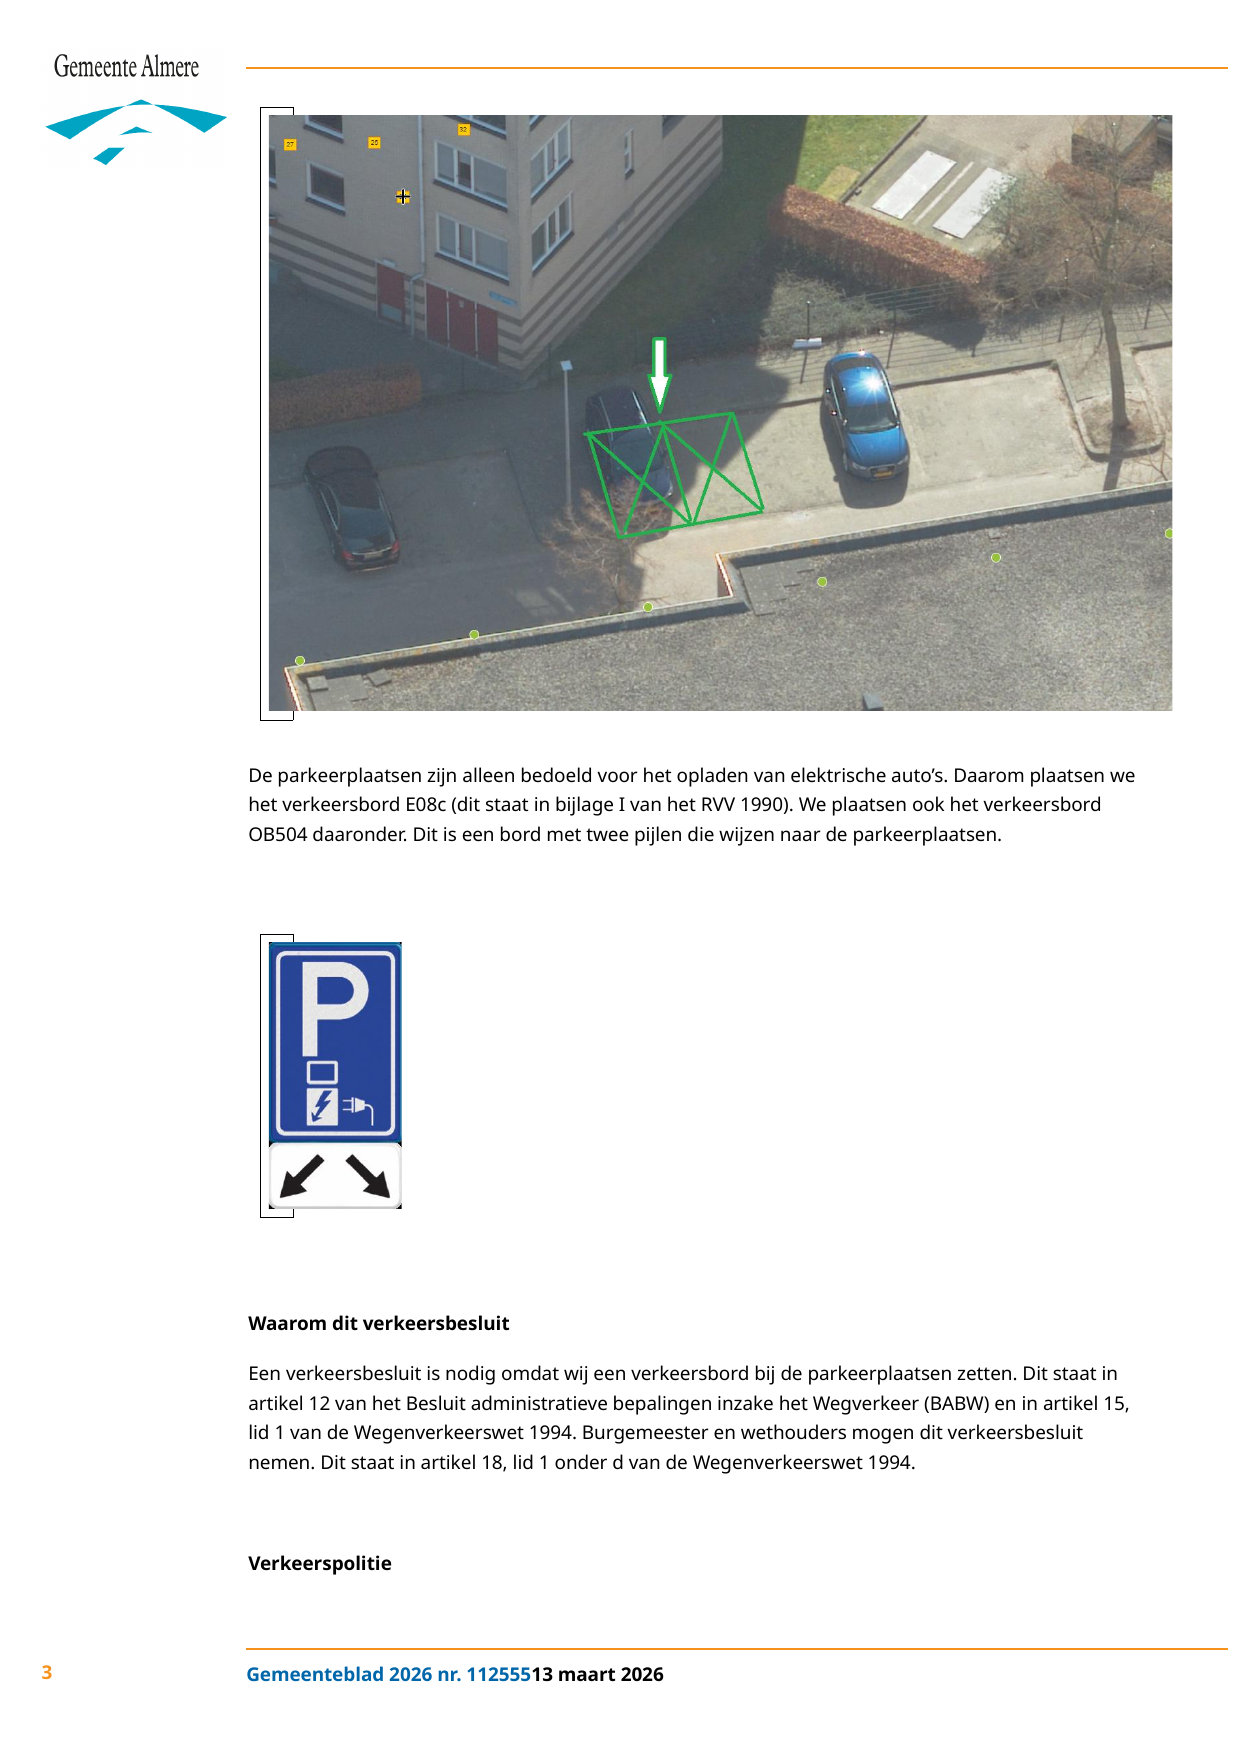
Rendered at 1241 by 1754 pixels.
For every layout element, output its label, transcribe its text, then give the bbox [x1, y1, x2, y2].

picture [268, 115, 1173, 711]
text De parkeerplaatsen zijn alleen bedoeld voor het opladen van elektrische auto’s. Daarom plaatsen we het verkeersbord E08c (dit staat in bijlage I van het RVV 1990). We plaatsen ook het verkeersbord OB504 daaronder. Dit is een bord met twee pijlen die wijzen naar de parkeerplaatsen. [248, 762, 1152, 847]
text Een verkeersbesluit is nodig omdat wij een verkeersbord bij de parkeerplaatsen zetten. Dit staat in artikel 12 van het Besluit administratieve bepalingen inzake het Wegverkeer (BABW) en in artikel 15, lid 1 van de Wegenverkeerswet 1994. Burgemeester en wethouders mogen dit verkeersbesluit nemen. Dit staat in artikel 18, lid 1 onder d van de Wegenverkeerswet 1994. [248, 1360, 1152, 1475]
text Waarom dit verkeersbesluit [248, 1310, 1152, 1336]
picture [268, 942, 402, 1209]
picture [41, 47, 231, 172]
text Verkeerspolitie [248, 1550, 1152, 1576]
